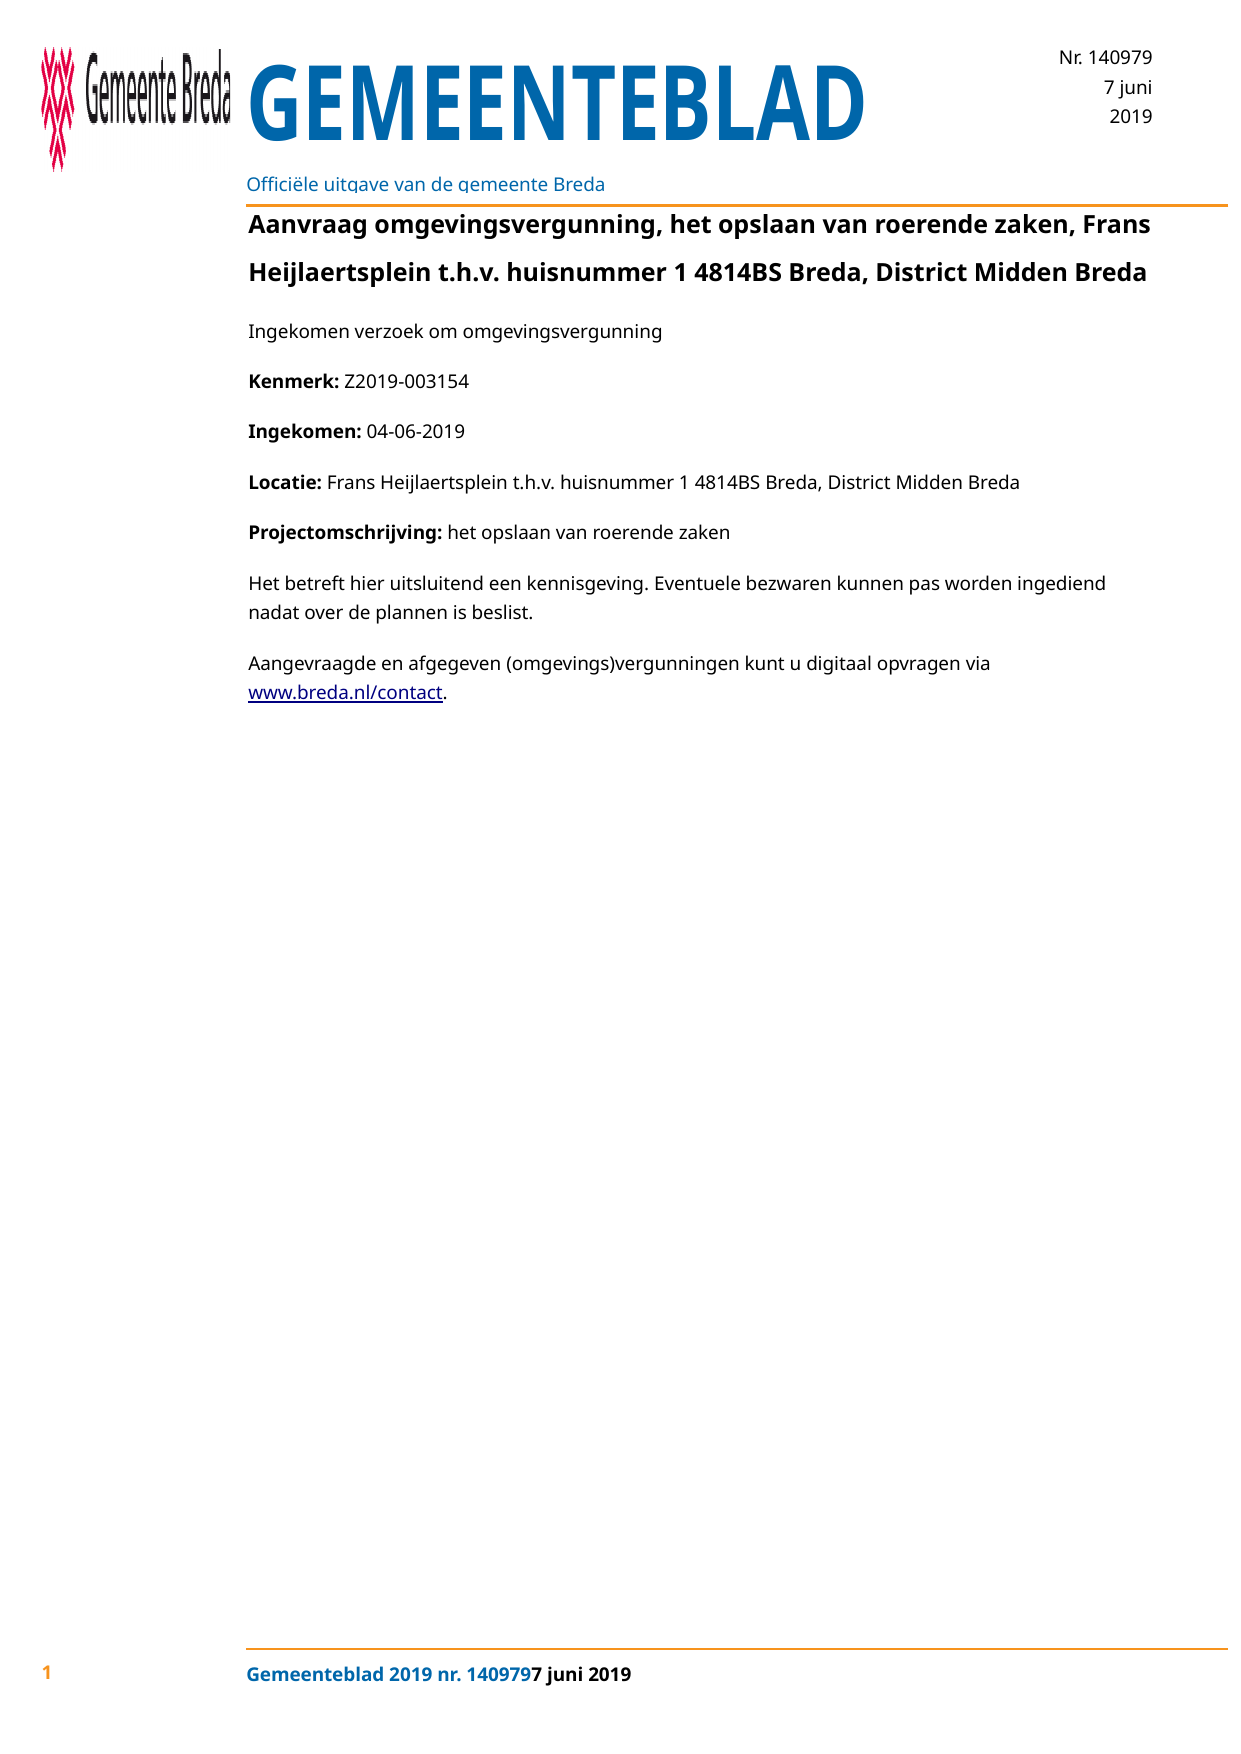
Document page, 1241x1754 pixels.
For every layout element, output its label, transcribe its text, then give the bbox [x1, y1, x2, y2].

text Aangevraagde en afgegeven (omgevings)vergunningen kunt u digitaal opvragen via www.breda.nl/contact. [248, 650, 1152, 705]
text Aanvraag omgevingsvergunning, het opslaan van roerende zaken, Frans Heijlaertsplein t.h.v. huisnummer 1 4814BS Breda, District Midden Breda [248, 207, 1152, 288]
picture [41, 47, 231, 172]
text Locatie: Frans Heijlaertsplein t.h.v. huisnummer 1 4814BS Breda, District Midden Breda [248, 469, 1152, 495]
text Kenmerk: Z2019-003154 [248, 368, 1152, 394]
text Projectomschrijving: het opslaan van roerende zaken [248, 519, 1152, 545]
text Ingekomen verzoek om omgevingsvergunning [248, 318, 1152, 344]
text Ingekomen: 04-06-2019 [248, 419, 1152, 444]
text Het betreft hier uitsluitend een kennisgeving. Eventuele bezwaren kunnen pas worden ingediend nadat over de plannen is beslist. [248, 570, 1152, 625]
